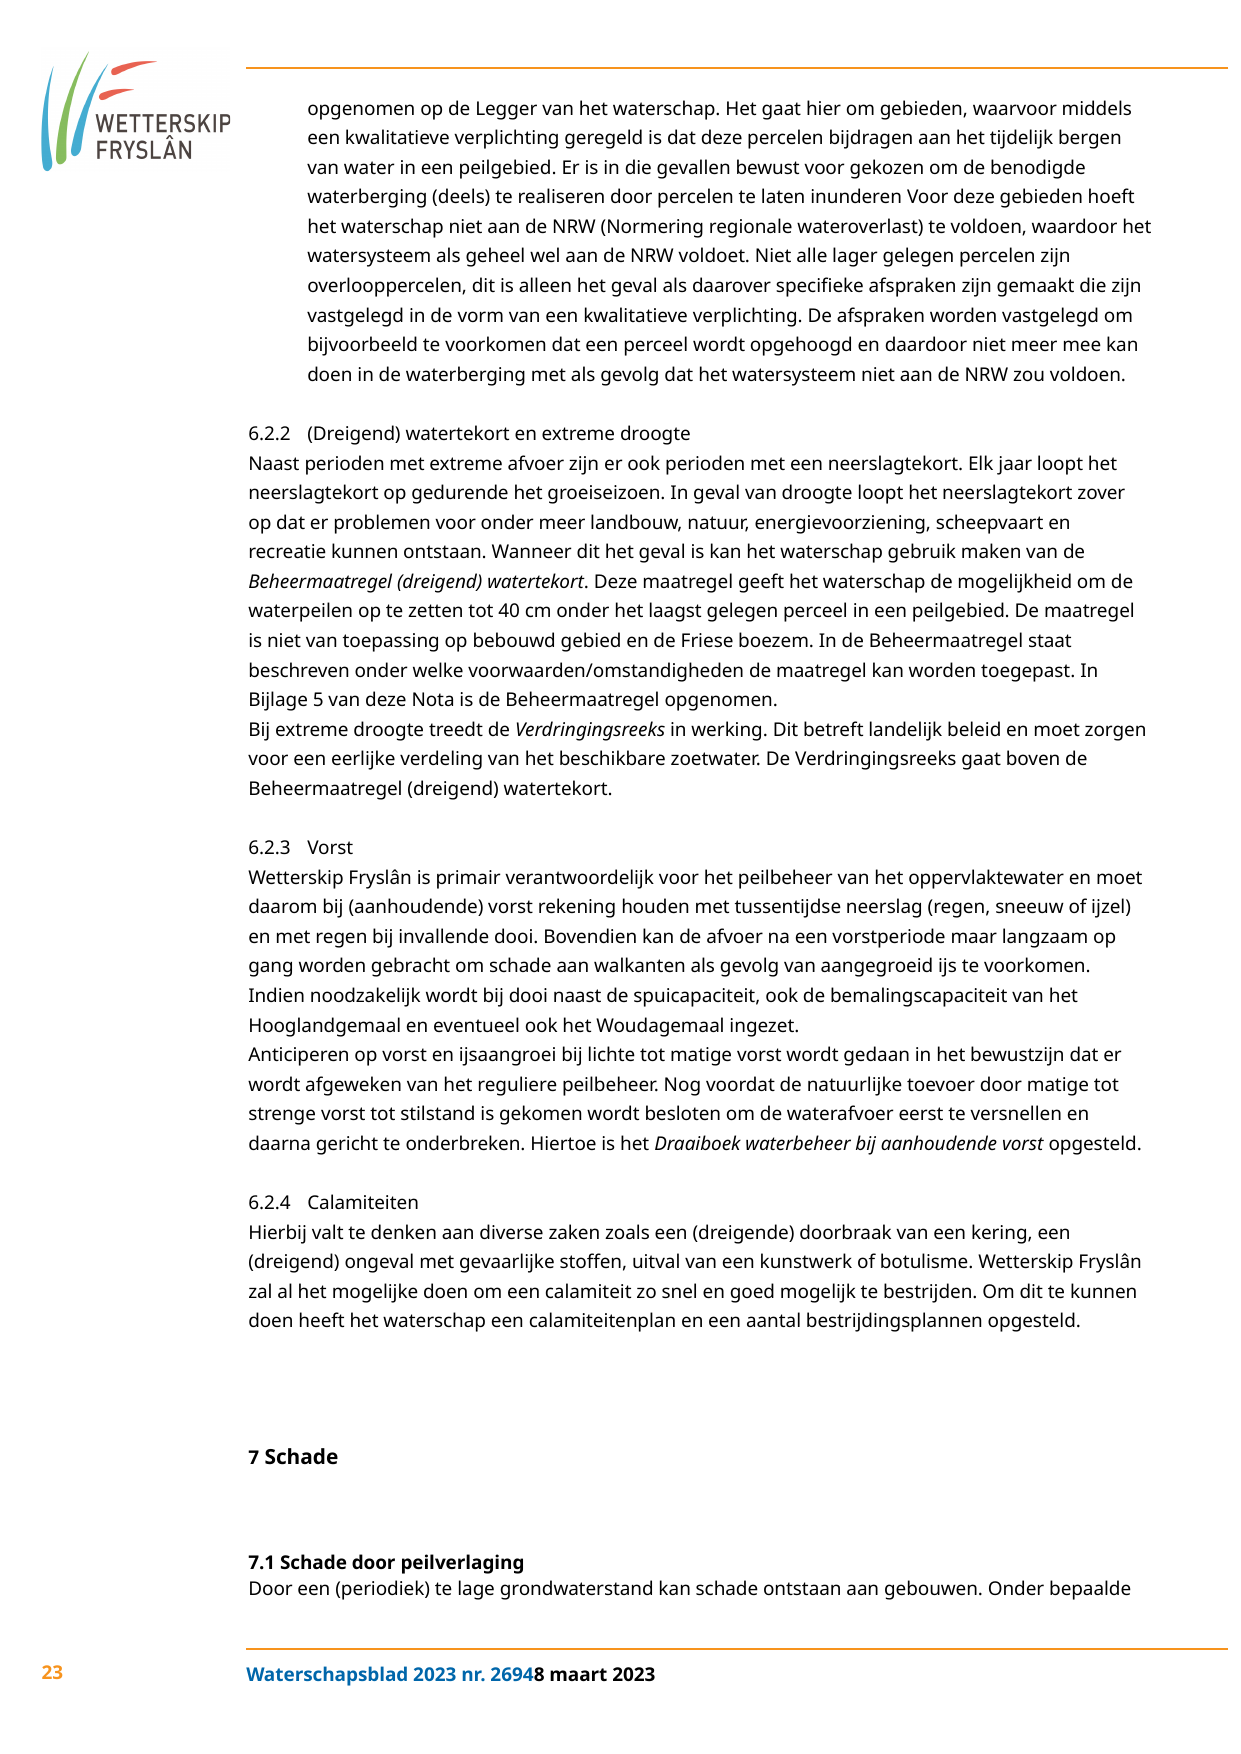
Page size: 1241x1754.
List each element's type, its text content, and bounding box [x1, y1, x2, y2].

text 7 Schade [248, 1442, 1152, 1471]
list Vorst [248, 834, 1152, 860]
picture [41, 47, 231, 172]
text Naast perioden met extreme afvoer zijn er ook perioden met een neerslagtekort. Elk jaar loopt het neerslagtekort op gedurende het groeiseizoen. In geval van droogte loopt het neerslagtekort zover op dat er problemen voor onder meer landbouw, natuur, energievoorziening, scheepvaart en recreatie kunnen ontstaan. Wanneer dit het geval is kan het waterschap gebruik maken van de Beheermaatregel (dreigend) watertekort. Deze maatregel geeft het waterschap de mogelijkheid om de waterpeilen op te zetten tot 40 cm onder het laagst gelegen perceel in een peilgebied. De maatregel is niet van toepassing op bebouwd gebied en de Friese boezem. In de Beheermaatregel staat beschreven onder welke voorwaarden/omstandigheden de maatregel kan worden toegepast. In Bijlage 5 van deze Nota is de Beheermaatregel opgenomen. [248, 450, 1152, 712]
text Anticiperen op vorst en ijsaangroei bij lichte tot matige vorst wordt gedaan in het bewustzijn dat er wordt afgeweken van het reguliere peilbeheer. Nog voordat de natuurlijke toevoer door matige tot strenge vorst tot stilstand is gekomen wordt besloten om de waterafvoer eerst te versnellen en daarna gericht te onderbreken. Hiertoe is het Draaiboek waterbeheer bij aanhoudende vorst opgesteld. [248, 1041, 1152, 1156]
text 7.1 Schade door peilverlaging [248, 1549, 1152, 1575]
text Wetterskip Fryslân is primair verantwoordelijk voor het peilbeheer van het oppervlaktewater en moet daarom bij (aanhoudende) vorst rekening houden met tussentijdse neerslag (regen, sneeuw of ijzel) en met regen bij invallende dooi. Bovendien kan de afvoer na een vorstperiode maar langzaam op gang worden gebracht om schade aan walkanten als gevolg van aangegroeid ijs te voorkomen. Indien noodzakelijk wordt bij dooi naast de spuicapaciteit, ook de bemalingscapaciteit van het Hooglandgemaal en eventueel ook het Woudagemaal ingezet. [248, 864, 1152, 1038]
list (Dreigend) watertekort en extreme droogte [248, 420, 1152, 446]
text Hierbij valt te denken aan diverse zaken zoals een (dreigende) doorbraak van een kering, een (dreigend) ongeval met gevaarlijke stoffen, uitval van een kunstwerk of botulisme. Wetterskip Fryslân zal al het mogelijke doen om een calamiteit zo snel en goed mogelijk te bestrijden. Om dit te kunnen doen heeft het waterschap een calamiteitenplan en een aantal bestrijdingsplannen opgesteld. [248, 1219, 1152, 1333]
text Door een (periodiek) te lage grondwaterstand kan schade ontstaan aan gebouwen. Onder bepaalde [248, 1575, 1152, 1601]
list opgenomen op de Legger van het waterschap. Het gaat hier om gebieden, waarvoor middels een kwalitatieve verplichting geregeld is dat deze percelen bijdragen aan het tijdelijk bergen van water in een peilgebied. Er is in die gevallen bewust voor gekozen om de benodigde waterberging (deels) te realiseren door percelen te laten inunderen Voor deze gebieden hoeft het waterschap niet aan de NRW (Normering regionale wateroverlast) te voldoen, waardoor het watersysteem als geheel wel aan de NRW voldoet. Niet alle lager gelegen percelen zijn overlooppercelen, dit is alleen het geval als daarover specifieke afspraken zijn gemaakt die zijn vastgelegd in de vorm van een kwalitatieve verplichting. De afspraken worden vastgelegd om bijvoorbeeld te voorkomen dat een perceel wordt opgehoogd en daardoor niet meer mee kan doen in de waterberging met als gevolg dat het watersysteem niet aan de NRW zou voldoen. [248, 95, 1152, 387]
text Bij extreme droogte treedt de Verdringingsreeks in werking. Dit betreft landelijk beleid en moet zorgen voor een eerlijke verdeling van het beschikbare zoetwater. De Verdringingsreeks gaat boven de Beheermaatregel (dreigend) watertekort. [248, 716, 1152, 801]
list Calamiteiten [248, 1189, 1152, 1215]
